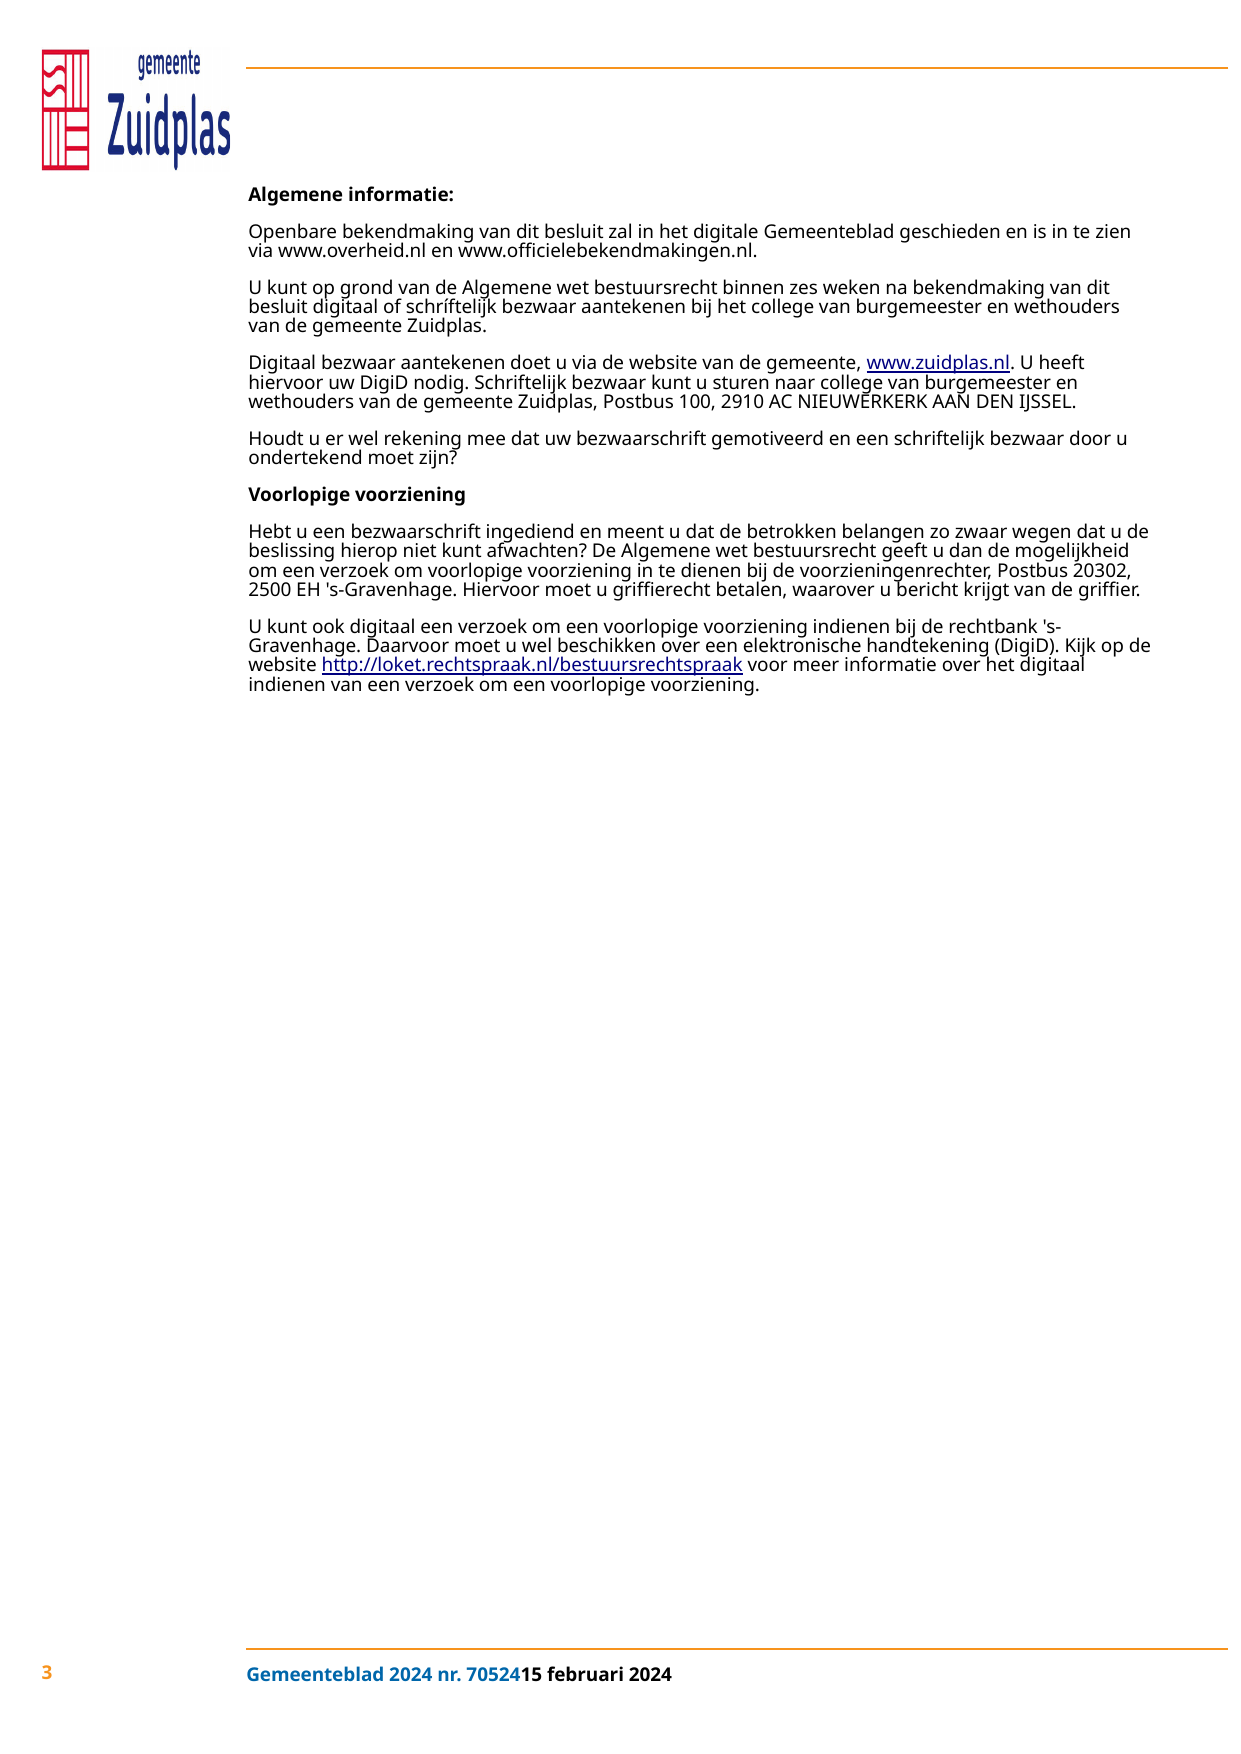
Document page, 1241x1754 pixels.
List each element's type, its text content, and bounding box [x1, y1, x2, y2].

text U kunt op grond van de Algemene wet bestuursrecht binnen zes weken na bekendmaking van dit besluit digitaal of schríftelijk bezwaar aantekenen bij het college van burgemeester en wethouders van de gemeente Zuidplas. [248, 279, 1152, 337]
text Hebt u een bezwaarschrift ingediend en meent u dat de betrokken belangen zo zwaar wegen dat u de beslissing hierop niet kunt afwachten? De Algemene wet bestuursrecht geeft u dan de mogelijkheid om een verzoek om voorlopige voorziening in te dienen bij de voorzieningenrechter, Postbus 20302, 2500 EH 's-Gravenhage. Hiervoor moet u griffierecht betalen, waarover u bericht krijgt van de griffier. [248, 523, 1152, 600]
text Digitaal bezwaar aantekenen doet u via de website van de gemeente, www.zuidplas.nl. U heeft hiervoor uw DigiD nodig. Schriftelijk bezwaar kunt u sturen naar college van burgemeester en wethouders van de gemeente Zuidplas, Postbus 100, 2910 AC NIEUWERKERK AAN DEN IJSSEL. [248, 354, 1152, 412]
text U kunt ook digitaal een verzoek om een voorlopige voorziening indienen bij de rechtbank 's-Gravenhage. Daarvoor moet u wel beschikken over een elektronische handtekening (DigiD). Kijk op de website http://loket.rechtspraak.nl/bestuursrechtspraak voor meer informatie over het digitaal indienen van een verzoek om een voorlopige voorziening. [248, 618, 1152, 695]
text Houdt u er wel rekening mee dat uw bezwaarschrift gemotiveerd en een schriftelijk bezwaar door u ondertekend moet zijn? [248, 430, 1152, 468]
text Openbare bekendmaking van dit besluit zal in het digitale Gemeenteblad geschieden en is in te zien via www.overheid.nl en www.officielebekendmakingen.nl. [248, 223, 1152, 261]
picture [41, 47, 231, 172]
text Algemene informatie: [248, 186, 1152, 205]
text Voorlopige voorziening [248, 486, 1152, 505]
